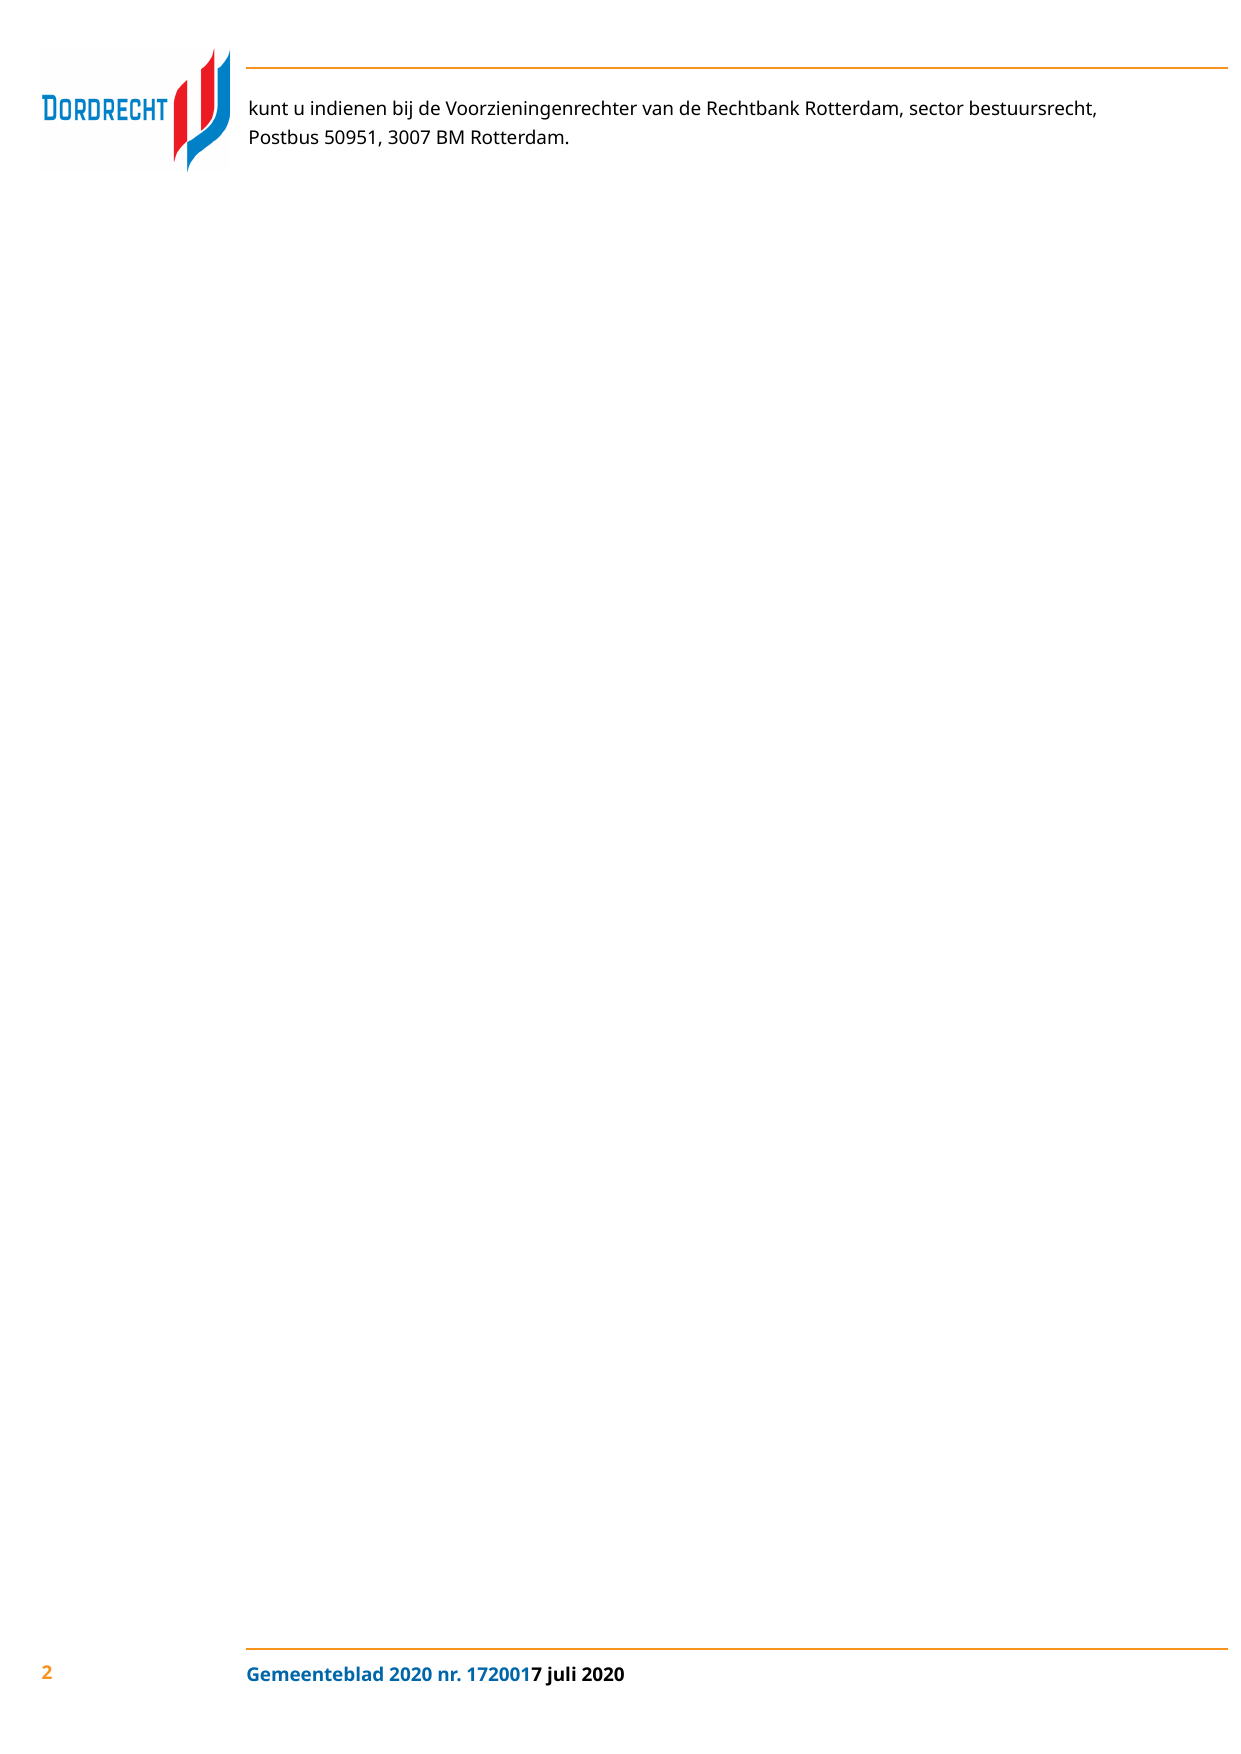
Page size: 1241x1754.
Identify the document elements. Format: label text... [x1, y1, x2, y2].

picture [41, 47, 231, 172]
text kunt u indienen bij de Voorzieningenrechter van de Rechtbank Rotterdam, sector bestuursrecht, Postbus 50951, 3007 BM Rotterdam. [248, 95, 1152, 150]
